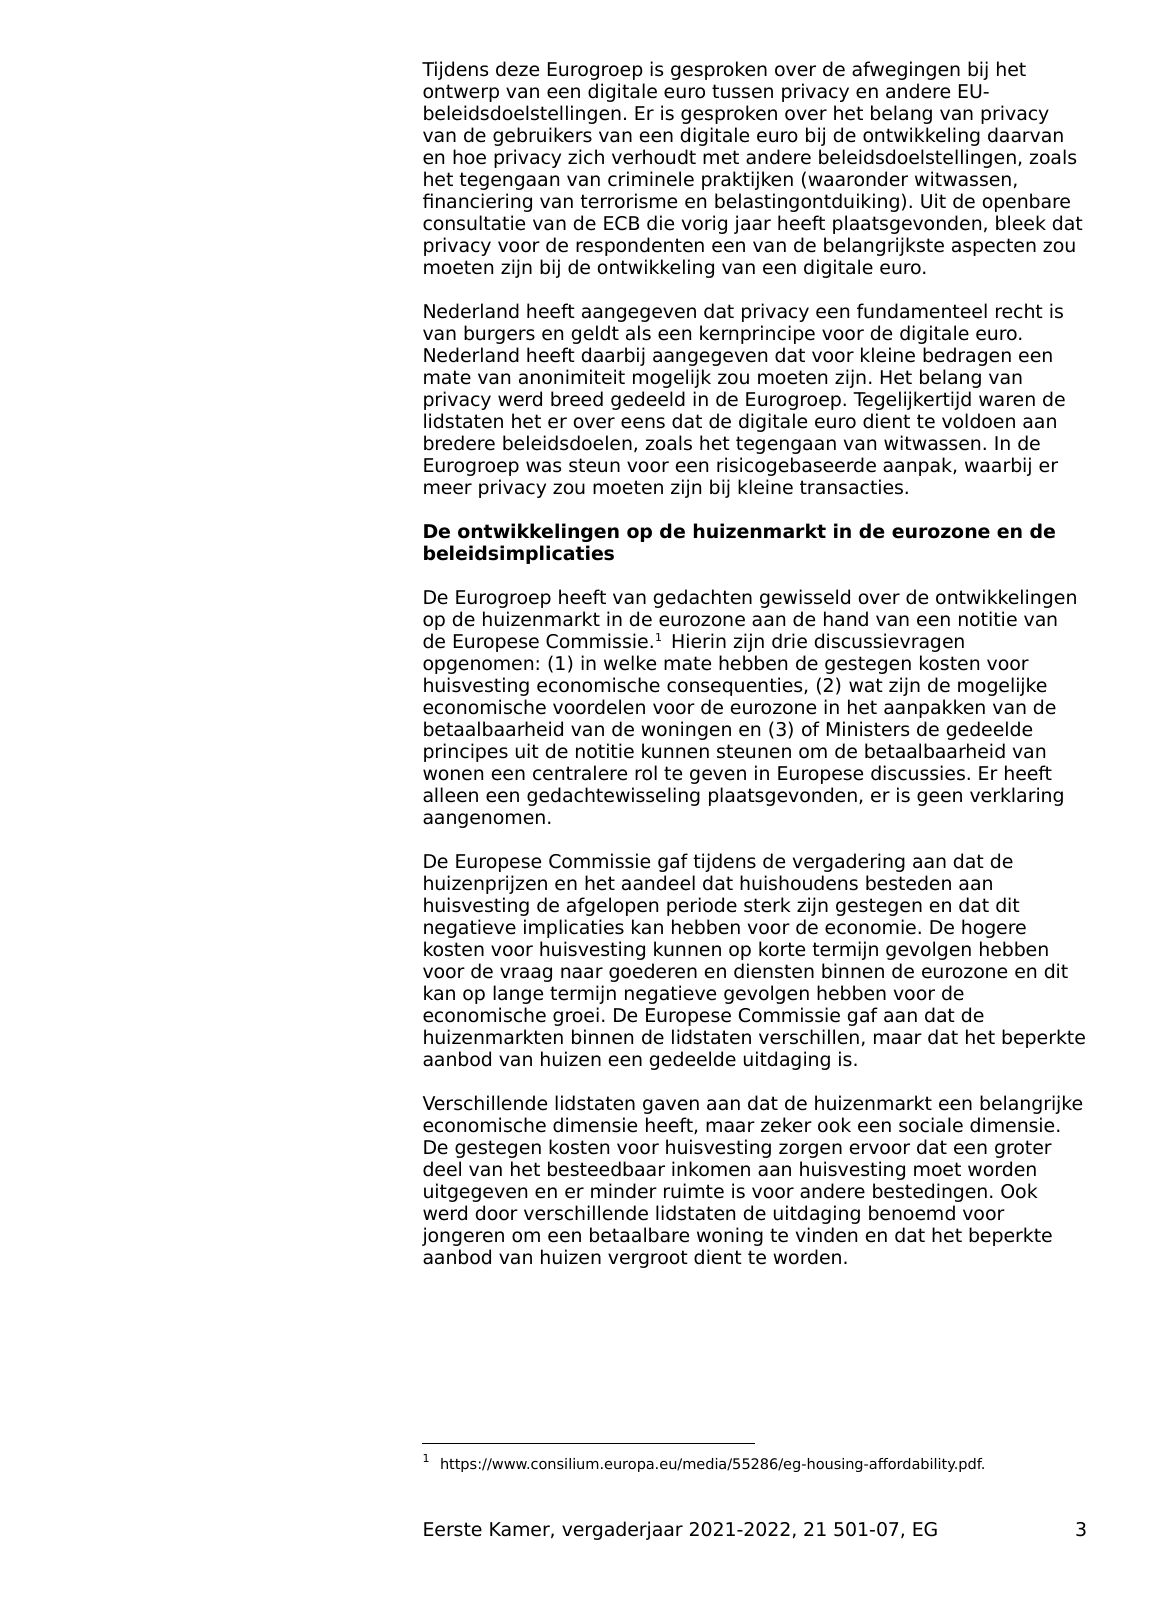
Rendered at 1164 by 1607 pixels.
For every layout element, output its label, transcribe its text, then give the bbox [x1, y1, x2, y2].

text https://www.consilium.europa.eu/media/55286/eg-housing-affordability.pdf. [422, 1452, 1087, 1474]
text De Eurogroep heeft van gedachten gewisseld over de ontwikkelingen op de huizenmarkt in de eurozone aan de hand van een notitie van de Europese Commissie. Hierin zijn drie discussievragen opgenomen: (1) in welke mate hebben de gestegen kosten voor huisvesting economische consequenties, (2) wat zijn de mogelijke economische voordelen voor de eurozone in het aanpakken van de betaalbaarheid van de woningen en (3) of Ministers de gedeelde principes uit de notitie kunnen steunen om de betaalbaarheid van wonen een centralere rol te geven in Europese discussies. Er heeft alleen een gedachtewisseling plaatsgevonden, er is geen verklaring aangenomen. [422, 587, 1087, 829]
text De Europese Commissie gaf tijdens de vergadering aan dat de huizenprijzen en het aandeel dat huishoudens besteden aan huisvesting de afgelopen periode sterk zijn gestegen en dat dit negatieve implicaties kan hebben voor de economie. De hogere kosten voor huisvesting kunnen op korte termijn gevolgen hebben voor de vraag naar goederen en diensten binnen de eurozone en dit kan op lange termijn negatieve gevolgen hebben voor de economische groei. De Europese Commissie gaf aan dat de huizenmarkten binnen de lidstaten verschillen, maar dat het beperkte aanbod van huizen een gedeelde uitdaging is. [422, 851, 1087, 1071]
text Tijdens deze Eurogroep is gesproken over de afwegingen bij het ontwerp van een digitale euro tussen privacy en andere EU-beleidsdoelstellingen. Er is gesproken over het belang van privacy van de gebruikers van een digitale euro bij de ontwikkeling daarvan en hoe privacy zich verhoudt met andere beleidsdoelstellingen, zoals het tegengaan van criminele praktijken (waaronder witwassen, financiering van terrorisme en belastingontduiking). Uit de openbare consultatie van de ECB die vorig jaar heeft plaatsgevonden, bleek dat privacy voor de respondenten een van de belangrijkste aspecten zou moeten zijn bij de ontwikkeling van een digitale euro. [422, 59, 1087, 279]
text Verschillende lidstaten gaven aan dat de huizenmarkt een belangrijke economische dimensie heeft, maar zeker ook een sociale dimensie. De gestegen kosten voor huisvesting zorgen ervoor dat een groter deel van het besteedbaar inkomen aan huisvesting moet worden uitgegeven en er minder ruimte is voor andere bestedingen. Ook werd door verschillende lidstaten de uitdaging benoemd voor jongeren om een betaalbare woning te vinden en dat het beperkte aanbod van huizen vergroot dient te worden. [422, 1093, 1087, 1269]
text Nederland heeft aangegeven dat privacy een fundamenteel recht is van burgers en geldt als een kernprincipe voor de digitale euro. Nederland heeft daarbij aangegeven dat voor kleine bedragen een mate van anonimiteit mogelijk zou moeten zijn. Het belang van privacy werd breed gedeeld in de Eurogroep. Tegelijkertijd waren de lidstaten het er over eens dat de digitale euro dient te voldoen aan bredere beleidsdoelen, zoals het tegengaan van witwassen. In de Eurogroep was steun voor een risicogebaseerde aanpak, waarbij er meer privacy zou moeten zijn bij kleine transacties. [422, 301, 1087, 499]
subtitle De ontwikkelingen op de huizenmarkt in de eurozone en de beleidsimplicaties [422, 521, 1087, 565]
